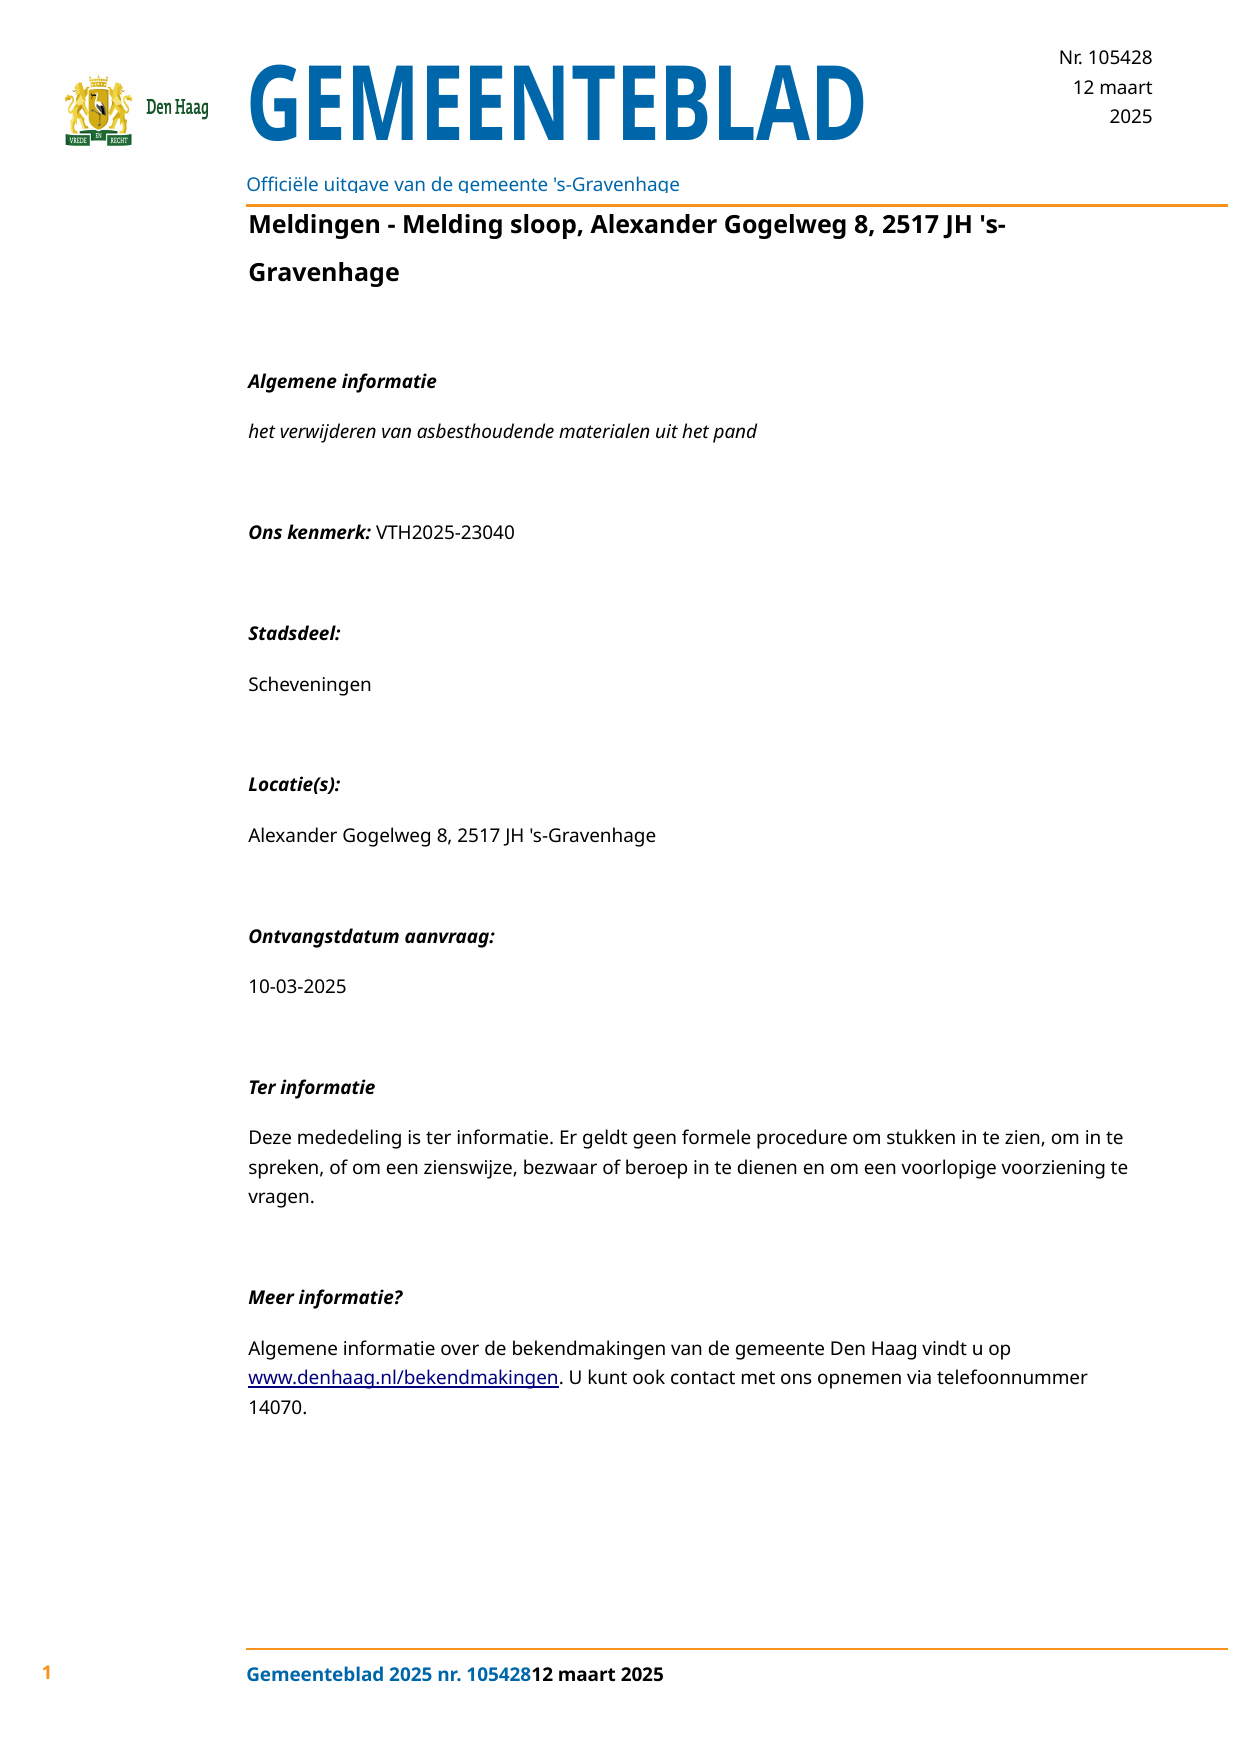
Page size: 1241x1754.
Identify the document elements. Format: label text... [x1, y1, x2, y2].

text Ter informatie [248, 1074, 1152, 1100]
text Meer informatie? [248, 1284, 1152, 1310]
text Ontvangstdatum aanvraag: [248, 923, 1152, 949]
text Scheveningen [248, 671, 1152, 697]
text Locatie(s): [248, 772, 1152, 797]
text Meldingen - Melding sloop, Alexander Gogelweg 8, 2517 JH 's-Gravenhage [248, 207, 1152, 288]
picture [41, 47, 231, 172]
text 10-03-2025 [248, 973, 1152, 999]
text het verwijderen van asbesthoudende materialen uit het pand [248, 419, 1152, 444]
text Algemene informatie [248, 368, 1152, 394]
text Ons kenmerk: VTH2025-23040 [248, 519, 1152, 545]
text Alexander Gogelweg 8, 2517 JH 's-Gravenhage [248, 822, 1152, 848]
text Algemene informatie over de bekendmakingen van de gemeente Den Haag vindt u op www.denhaag.nl/bekendmakingen. U kunt ook contact met ons opnemen via telefoonnummer 14070. [248, 1335, 1152, 1420]
text Stadsdeel: [248, 620, 1152, 646]
text Deze mededeling is ter informatie. Er geldt geen formele procedure om stukken in te zien, om in te spreken, of om een zienswijze, bezwaar of beroep in te dienen en om een voorlopige voorziening te vragen. [248, 1124, 1152, 1209]
